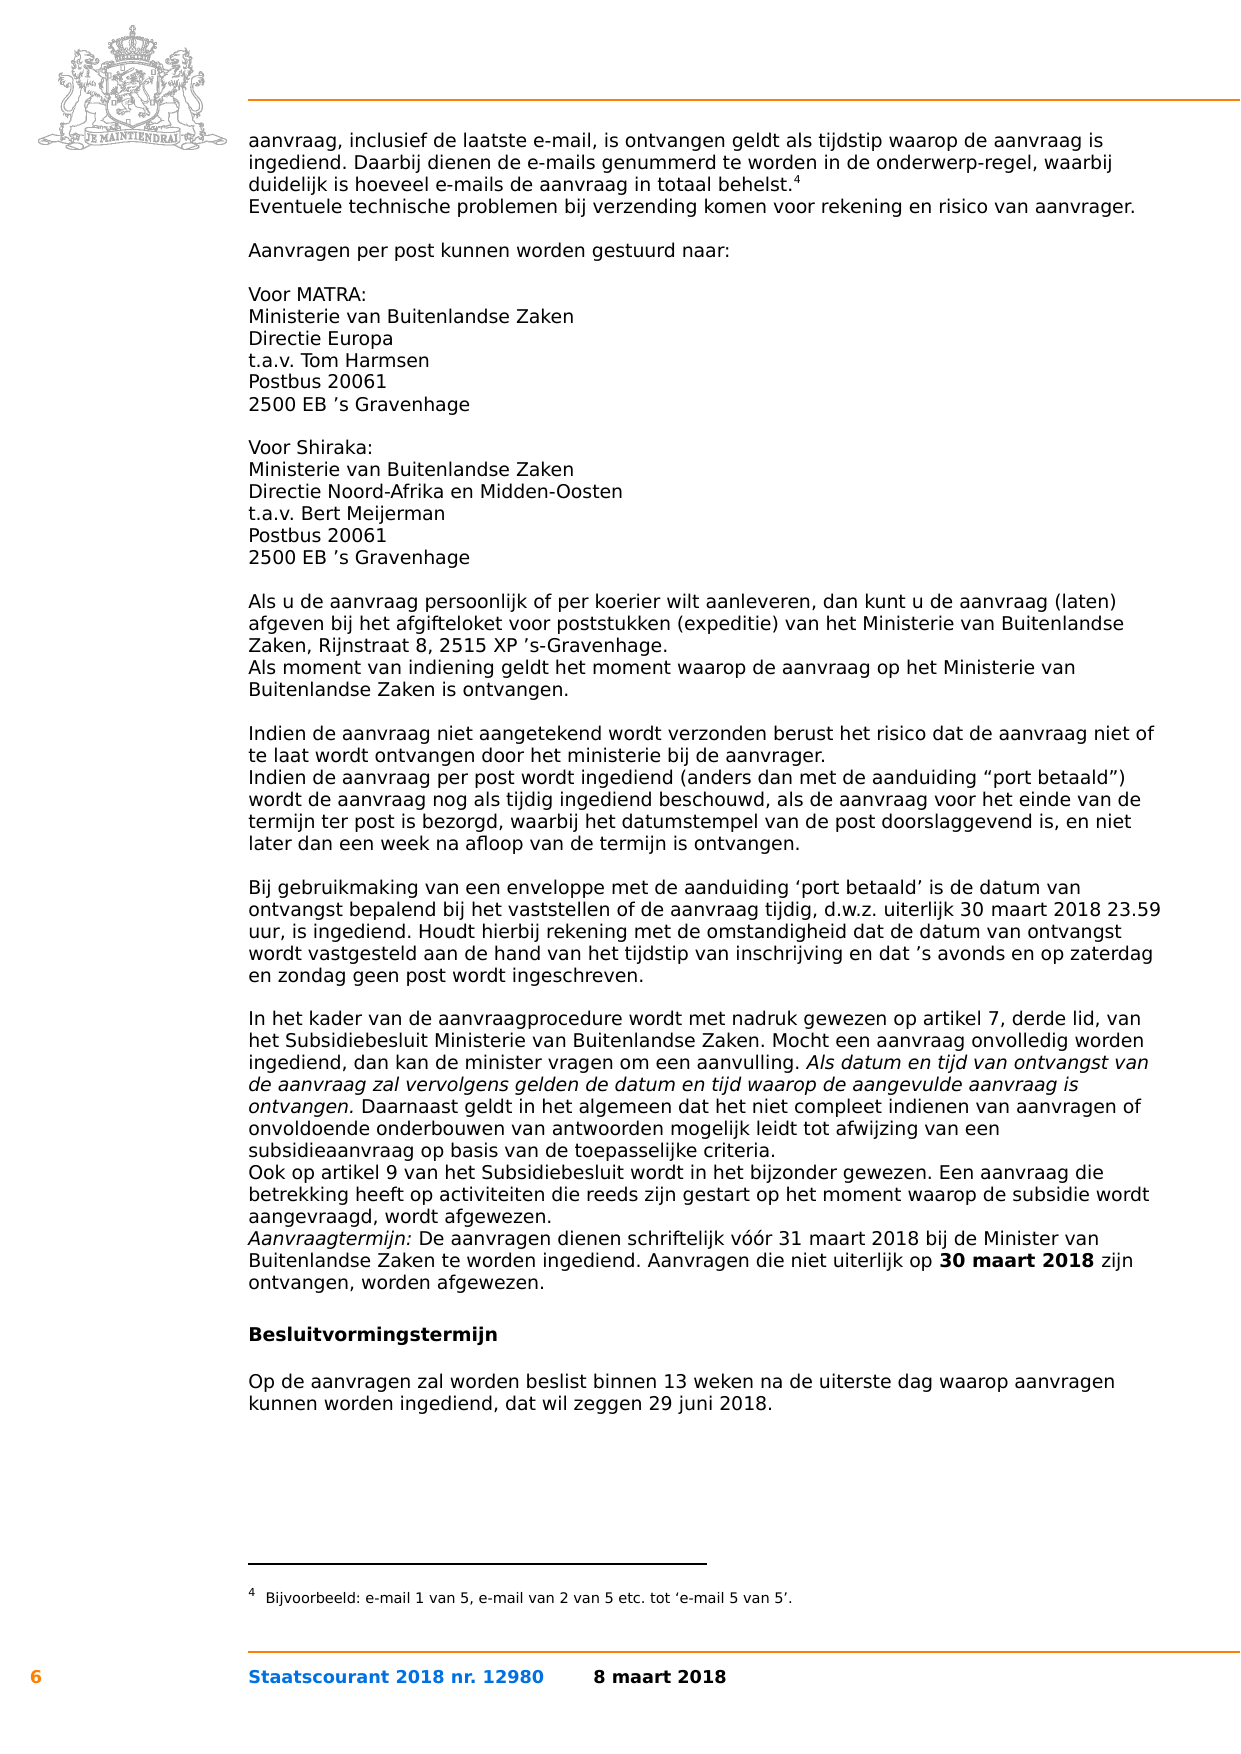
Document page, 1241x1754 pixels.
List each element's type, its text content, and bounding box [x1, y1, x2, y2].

text In het kader van de aanvraagprocedure wordt met nadruk gewezen op artikel 7, derde lid, van het Subsidiebesluit Ministerie van Buitenlandse Zaken. Mocht een aanvraag onvolledig worden ingediend, dan kan de minister vragen om een aanvulling. Als datum en tijd van ontvangst van de aanvraag zal vervolgens gelden de datum en tijd waarop de aangevulde aanvraag is ontvangen. Daarnaast geldt in het algemeen dat het niet compleet indienen van aanvragen of onvoldoende onderbouwen van antwoorden mogelijk leidt tot afwijzing van een subsidieaanvraag op basis van de toepasselijke criteria. [248, 1008, 1163, 1162]
text 2500 EB ’s Gravenhage [248, 547, 1163, 569]
text Ministerie van Buitenlandse Zaken [248, 459, 1163, 481]
text Ook op artikel 9 van het Subsidiebesluit wordt in het bijzonder gewezen. Een aanvraag die betrekking heeft op activiteiten die reeds zijn gestart op het moment waarop de subsidie wordt aangevraagd, wordt afgewezen. [248, 1162, 1163, 1228]
text Directie Noord-Afrika en Midden-Oosten [248, 481, 1163, 503]
text Ministerie van Buitenlandse Zaken [248, 306, 1163, 327]
text Aanvragen per post kunnen worden gestuurd naar: [248, 240, 1163, 262]
text Directie Europa [248, 327, 1163, 349]
text Voor MATRA: [248, 283, 1163, 306]
subtitle Besluitvormingstermijn [248, 1324, 1163, 1346]
text t.a.v. Tom Harmsen [248, 349, 1163, 371]
picture [38, 25, 227, 150]
text Op de aanvragen zal worden beslist binnen 13 weken na de uiterste dag waarop aanvragen kunnen worden ingediend, dat wil zeggen 29 juni 2018. [248, 1371, 1163, 1415]
text Aanvraagtermijn: De aanvragen dienen schriftelijk vóór 31 maart 2018 bij de Minister van Buitenlandse Zaken te worden ingediend. Aanvragen die niet uiterlijk op 30 maart 2018 zijn ontvangen, worden afgewezen. [248, 1228, 1163, 1294]
text Als moment van indiening geldt het moment waarop de aanvraag op het Ministerie van Buitenlandse Zaken is ontvangen. [248, 657, 1163, 701]
text aanvraag, inclusief de laatste e-mail, is ontvangen geldt als tijdstip waarop de aanvraag is ingediend. Daarbij dienen de e-mails genummerd te worden in de onderwerp-regel, waarbij duidelijk is hoeveel e-mails de aanvraag in totaal behelst. [248, 130, 1163, 196]
text Bij gebruikmaking van een enveloppe met de aanduiding ‘port betaald’ is de datum van ontvangst bepalend bij het vaststellen of de aanvraag tijdig, d.w.z. uiterlijk 30 maart 2018 23.59 uur, is ingediend. Houdt hierbij rekening met de omstandigheid dat de datum van ontvangst wordt vastgesteld aan de hand van het tijdstip van inschrijving en dat ’s avonds en op zaterdag en zondag geen post wordt ingeschreven. [248, 877, 1163, 986]
text Als u de aanvraag persoonlijk of per koerier wilt aanleveren, dan kunt u de aanvraag (laten) afgeven bij het afgifteloket voor poststukken (expeditie) van het Ministerie van Buitenlandse Zaken, Rijnstraat 8, 2515 XP ’s-Gravenhage. [248, 591, 1163, 657]
text Voor Shiraka: [248, 437, 1163, 459]
text t.a.v. Bert Meijerman [248, 503, 1163, 525]
text Indien de aanvraag per post wordt ingediend (anders dan met de aanduiding “port betaald”) wordt de aanvraag nog als tijdig ingediend beschouwd, als de aanvraag voor het einde van de termijn ter post is bezorgd, waarbij het datumstempel van de post doorslaggevend is, en niet later dan een week na afloop van de termijn is ontvangen. [248, 767, 1163, 855]
text Eventuele technische problemen bij verzending komen voor rekening en risico van aanvrager. [248, 196, 1163, 218]
text Postbus 20061 [248, 525, 1163, 547]
text Indien de aanvraag niet aangetekend wordt verzonden berust het risico dat de aanvraag niet of te laat wordt ontvangen door het ministerie bij de aanvrager. [248, 723, 1163, 767]
text Postbus 20061 [248, 371, 1163, 393]
text 2500 EB ’s Gravenhage [248, 393, 1163, 415]
text Bijvoorbeeld: e-mail 1 van 5, e-mail van 2 van 5 etc. tot ‘e-mail 5 van 5’. [248, 1586, 1163, 1608]
